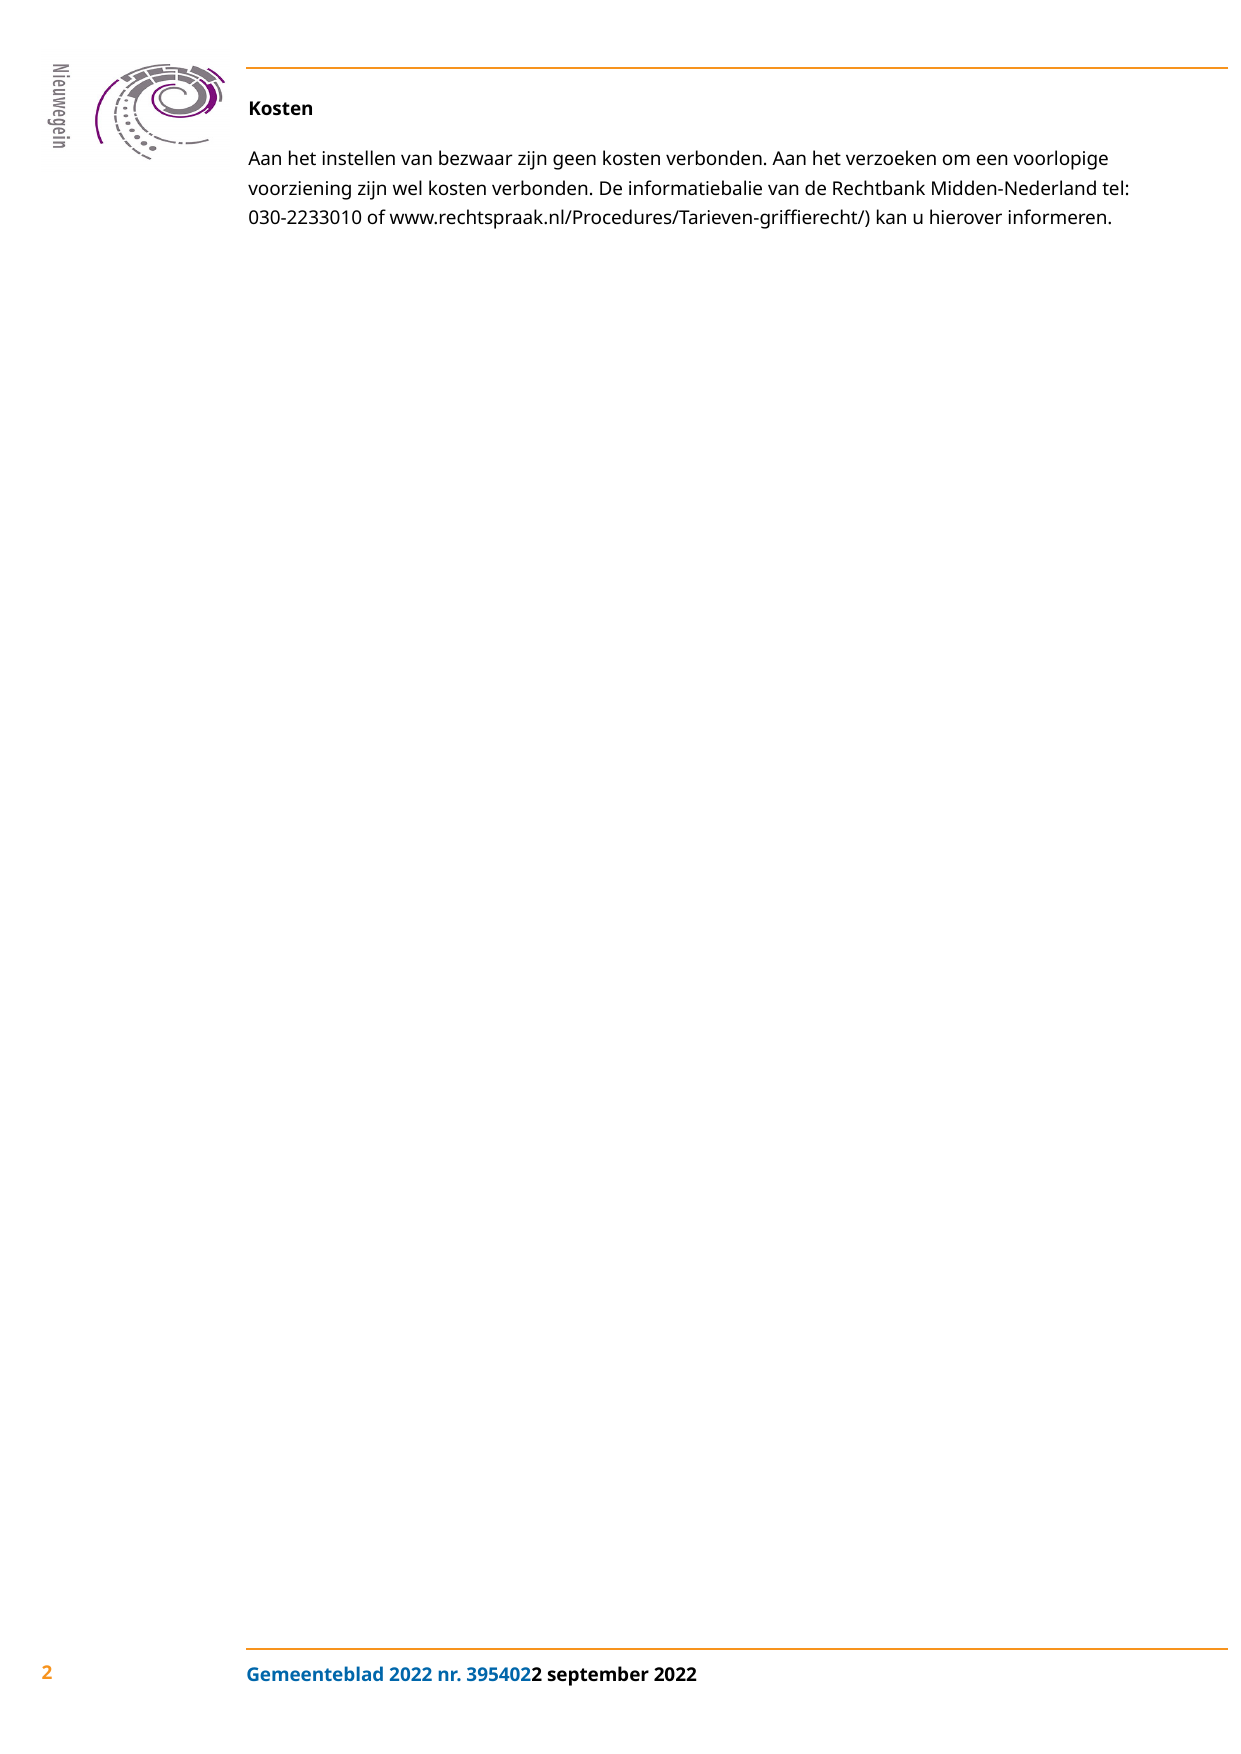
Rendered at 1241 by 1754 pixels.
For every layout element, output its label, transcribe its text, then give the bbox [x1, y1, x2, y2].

picture [41, 47, 231, 172]
text Aan het instellen van bezwaar zijn geen kosten verbonden. Aan het verzoeken om een voorlopige voorziening zijn wel kosten verbonden. De informatiebalie van de Rechtbank Midden-Nederland tel: 030-2233010 of www.rechtspraak.nl/Procedures/Tarieven-griffierecht/) kan u hierover informeren. [248, 145, 1152, 230]
text Kosten [248, 95, 1152, 121]
